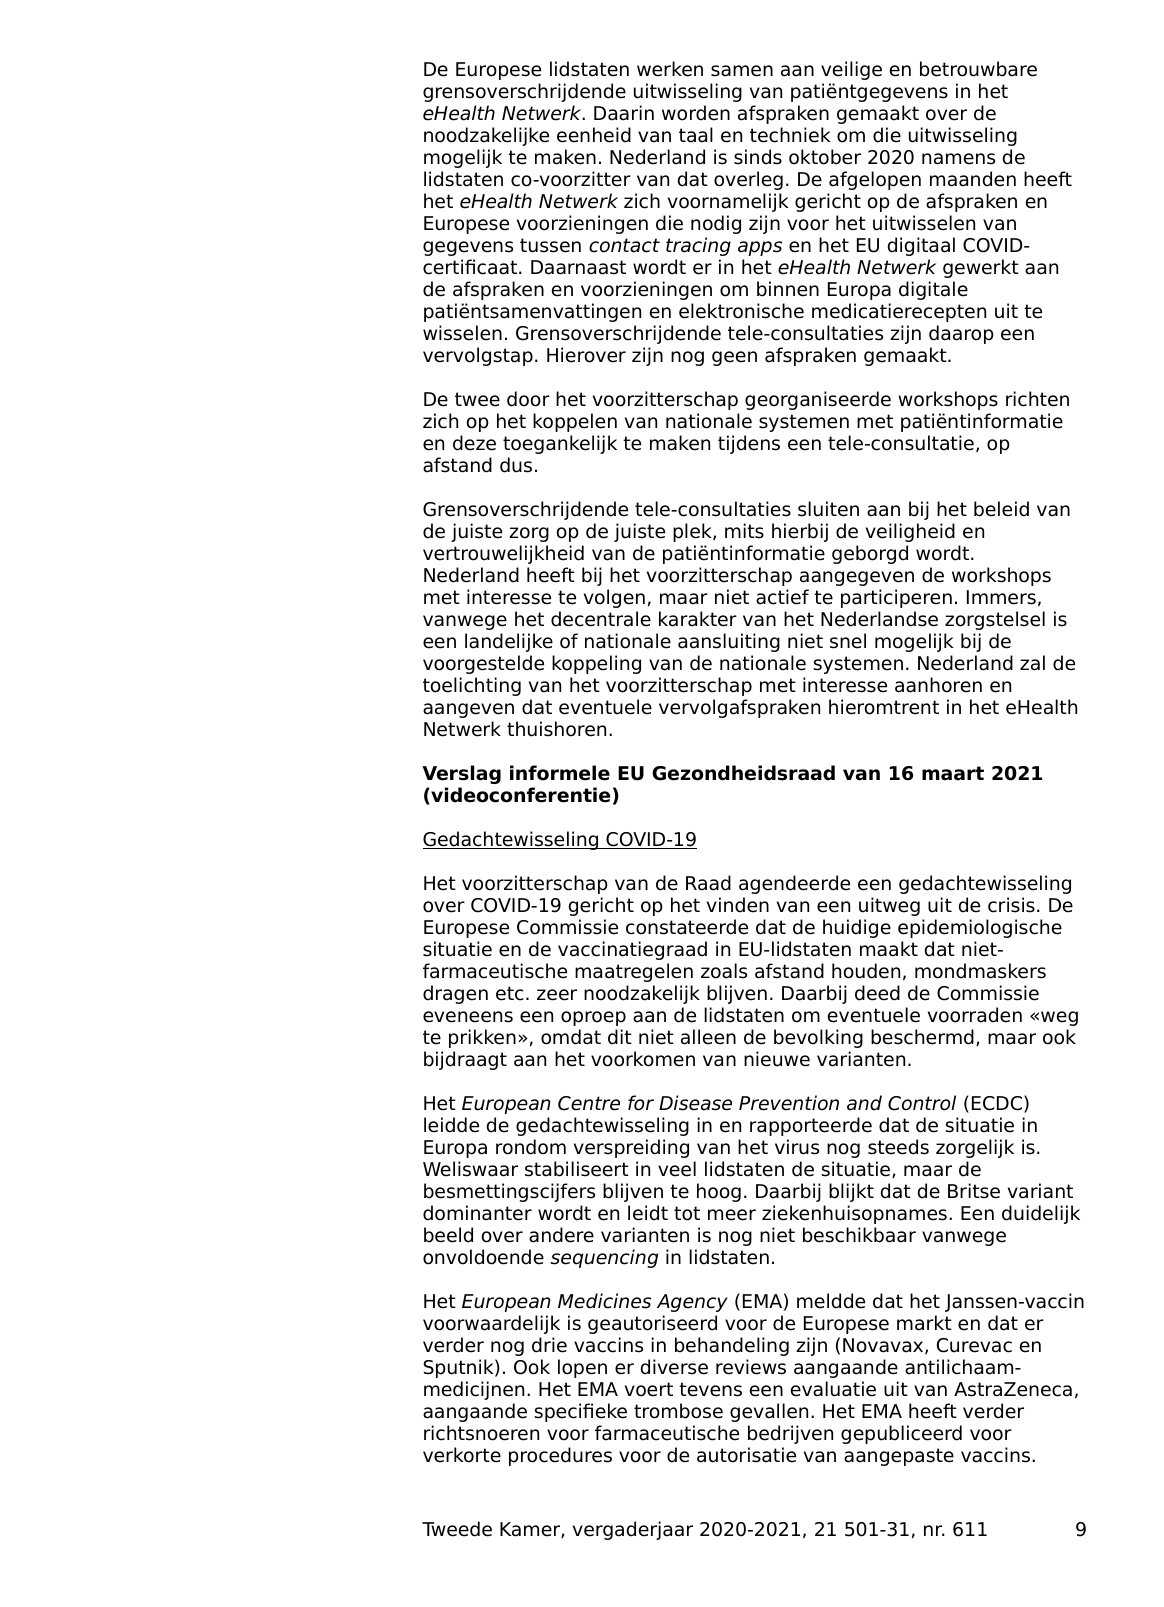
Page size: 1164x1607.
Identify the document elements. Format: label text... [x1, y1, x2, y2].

text Grensoverschrijdende tele-consultaties sluiten aan bij het beleid van de juiste zorg op de juiste plek, mits hierbij de veiligheid en vertrouwelijkheid van de patiëntinformatie geborgd wordt. [422, 499, 1087, 565]
text Nederland heeft bij het voorzitterschap aangegeven de workshops met interesse te volgen, maar niet actief te participeren. Immers, vanwege het decentrale karakter van het Nederlandse zorgstelsel is een landelijke of nationale aansluiting niet snel mogelijk bij de voorgestelde koppeling van de nationale systemen. Nederland zal de toelichting van het voorzitterschap met interesse aanhoren en aangeven dat eventuele vervolgafspraken hieromtrent in het eHealth Netwerk thuishoren. [422, 565, 1087, 741]
subtitle Gedachtewisseling COVID-19 [422, 829, 1087, 851]
text De Europese lidstaten werken samen aan veilige en betrouwbare grensoverschrijdende uitwisseling van patiëntgegevens in het eHealth Netwerk. Daarin worden afspraken gemaakt over de noodzakelijke eenheid van taal en techniek om die uitwisseling mogelijk te maken. Nederland is sinds oktober 2020 namens de lidstaten co-voorzitter van dat overleg. De afgelopen maanden heeft het eHealth Netwerk zich voornamelijk gericht op de afspraken en Europese voorzieningen die nodig zijn voor het uitwisselen van gegevens tussen contact tracing apps en het EU digitaal COVID-certificaat. Daarnaast wordt er in het eHealth Netwerk gewerkt aan de afspraken en voorzieningen om binnen Europa digitale patiëntsamenvattingen en elektronische medicatierecepten uit te wisselen. Grensoverschrijdende tele-consultaties zijn daarop een vervolgstap. Hierover zijn nog geen afspraken gemaakt. [422, 59, 1087, 367]
text Het European Centre for Disease Prevention and Control (ECDC) leidde de gedachtewisseling in en rapporteerde dat de situatie in Europa rondom verspreiding van het virus nog steeds zorgelijk is. Weliswaar stabiliseert in veel lidstaten de situatie, maar de besmettingscijfers blijven te hoog. Daarbij blijkt dat de Britse variant dominanter wordt en leidt tot meer ziekenhuisopnames. Een duidelijk beeld over andere varianten is nog niet beschikbaar vanwege onvoldoende sequencing in lidstaten. [422, 1093, 1087, 1269]
text De twee door het voorzitterschap georganiseerde workshops richten zich op het koppelen van nationale systemen met patiëntinformatie en deze toegankelijk te maken tijdens een tele-consultatie, op afstand dus. [422, 389, 1087, 477]
subtitle Verslag informele EU Gezondheidsraad van 16 maart 2021 (videoconferentie) [422, 763, 1087, 807]
text Het European Medicines Agency (EMA) meldde dat het Janssen-vaccin voorwaardelijk is geautoriseerd voor de Europese markt en dat er verder nog drie vaccins in behandeling zijn (Novavax, Curevac en Sputnik). Ook lopen er diverse reviews aangaande antilichaam-medicijnen. Het EMA voert tevens een evaluatie uit van AstraZeneca, aangaande specifieke trombose gevallen. Het EMA heeft verder richtsnoeren voor farmaceutische bedrijven gepubliceerd voor verkorte procedures voor de autorisatie van aangepaste vaccins. [422, 1291, 1087, 1467]
text Het voorzitterschap van de Raad agendeerde een gedachtewisseling over COVID-19 gericht op het vinden van een uitweg uit de crisis. De Europese Commissie constateerde dat de huidige epidemiologische situatie en de vaccinatiegraad in EU-lidstaten maakt dat niet-farmaceutische maatregelen zoals afstand houden, mondmaskers dragen etc. zeer noodzakelijk blijven. Daarbij deed de Commissie eveneens een oproep aan de lidstaten om eventuele voorraden «weg te prikken», omdat dit niet alleen de bevolking beschermd, maar ook bijdraagt aan het voorkomen van nieuwe varianten. [422, 873, 1087, 1071]
